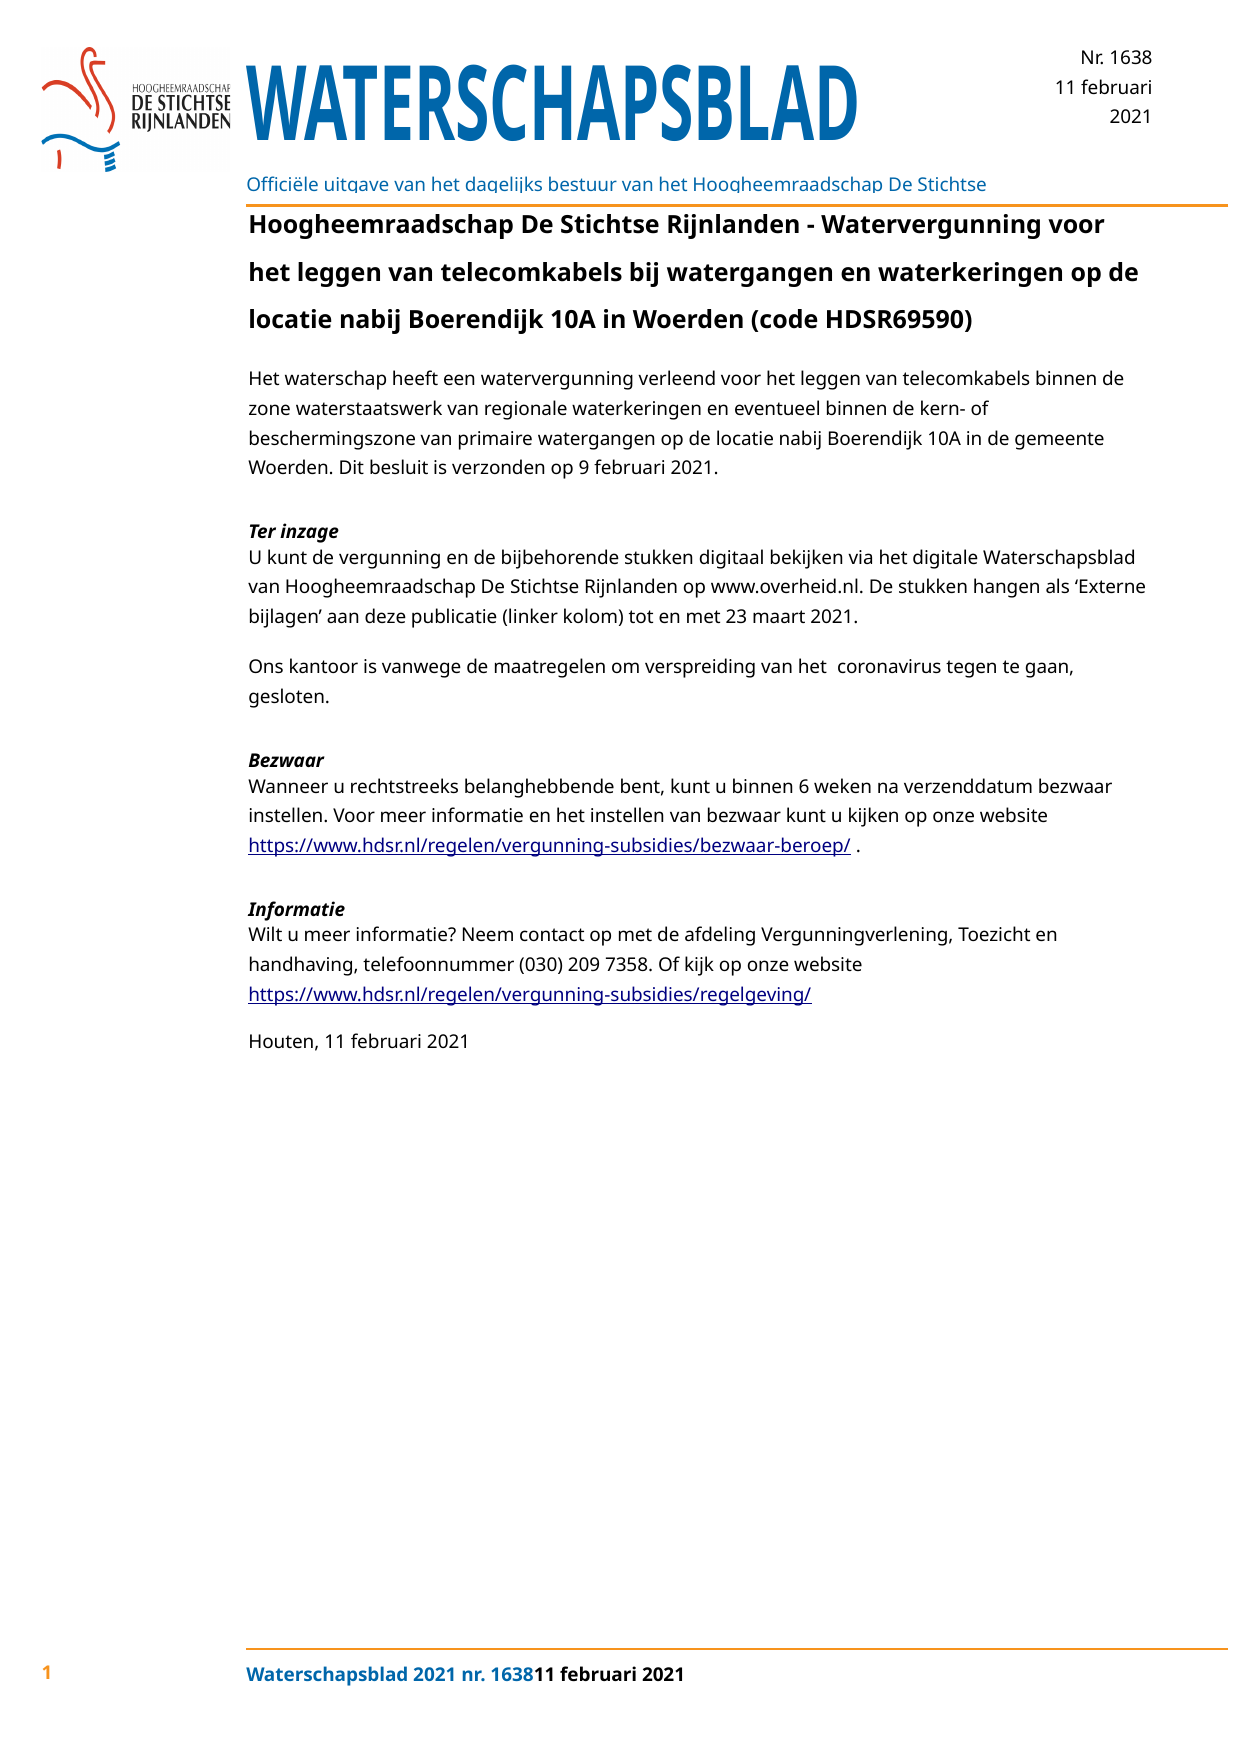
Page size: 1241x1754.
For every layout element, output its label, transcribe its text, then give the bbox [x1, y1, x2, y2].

picture [41, 47, 231, 172]
text Bezwaar [248, 747, 1152, 773]
text Wilt u meer informatie? Neem contact op met de afdeling Vergunningverlening, Toezicht en handhaving, telefoonnummer (030) 209 7358. Of kijk op onze website https://www.hdsr.nl/regelen/vergunning-subsidies/regelgeving/ [248, 922, 1152, 1007]
text Informatie [248, 896, 1152, 922]
text Ter inzage [248, 518, 1152, 544]
text Houten, 11 februari 2021 [248, 1029, 1152, 1054]
text Ons kantoor is vanwege de maatregelen om verspreiding van het coronavirus tegen te gaan, gesloten. [248, 653, 1152, 709]
text U kunt de vergunning en de bijbehorende stukken digitaal bekijken via het digitale Waterschapsblad van Hoogheemraadschap De Stichtse Rijnlanden op www.overheid.nl. De stukken hangen als ‘Externe bijlagen’ aan deze publicatie (linker kolom) tot en met 23 maart 2021. [248, 544, 1152, 629]
text Wanneer u rechtstreeks belanghebbende bent, kunt u binnen 6 weken na verzenddatum bezwaar instellen. Voor meer informatie en het instellen van bezwaar kunt u kijken op onze website https://www.hdsr.nl/regelen/vergunning-subsidies/bezwaar-beroep/ . [248, 773, 1152, 858]
text Het waterschap heeft een watervergunning verleend voor het leggen van telecomkabels binnen de zone waterstaatswerk van regionale waterkeringen en eventueel binnen de kern- of beschermingszone van primaire watergangen op de locatie nabij Boerendijk 10A in de gemeente Woerden. Dit besluit is verzonden op 9 februari 2021. [248, 366, 1152, 480]
text Hoogheemraadschap De Stichtse Rijnlanden - Watervergunning voor het leggen van telecomkabels bij watergangen en waterkeringen op de locatie nabij Boerendijk 10A in Woerden (code HDSR69590) [248, 207, 1152, 336]
